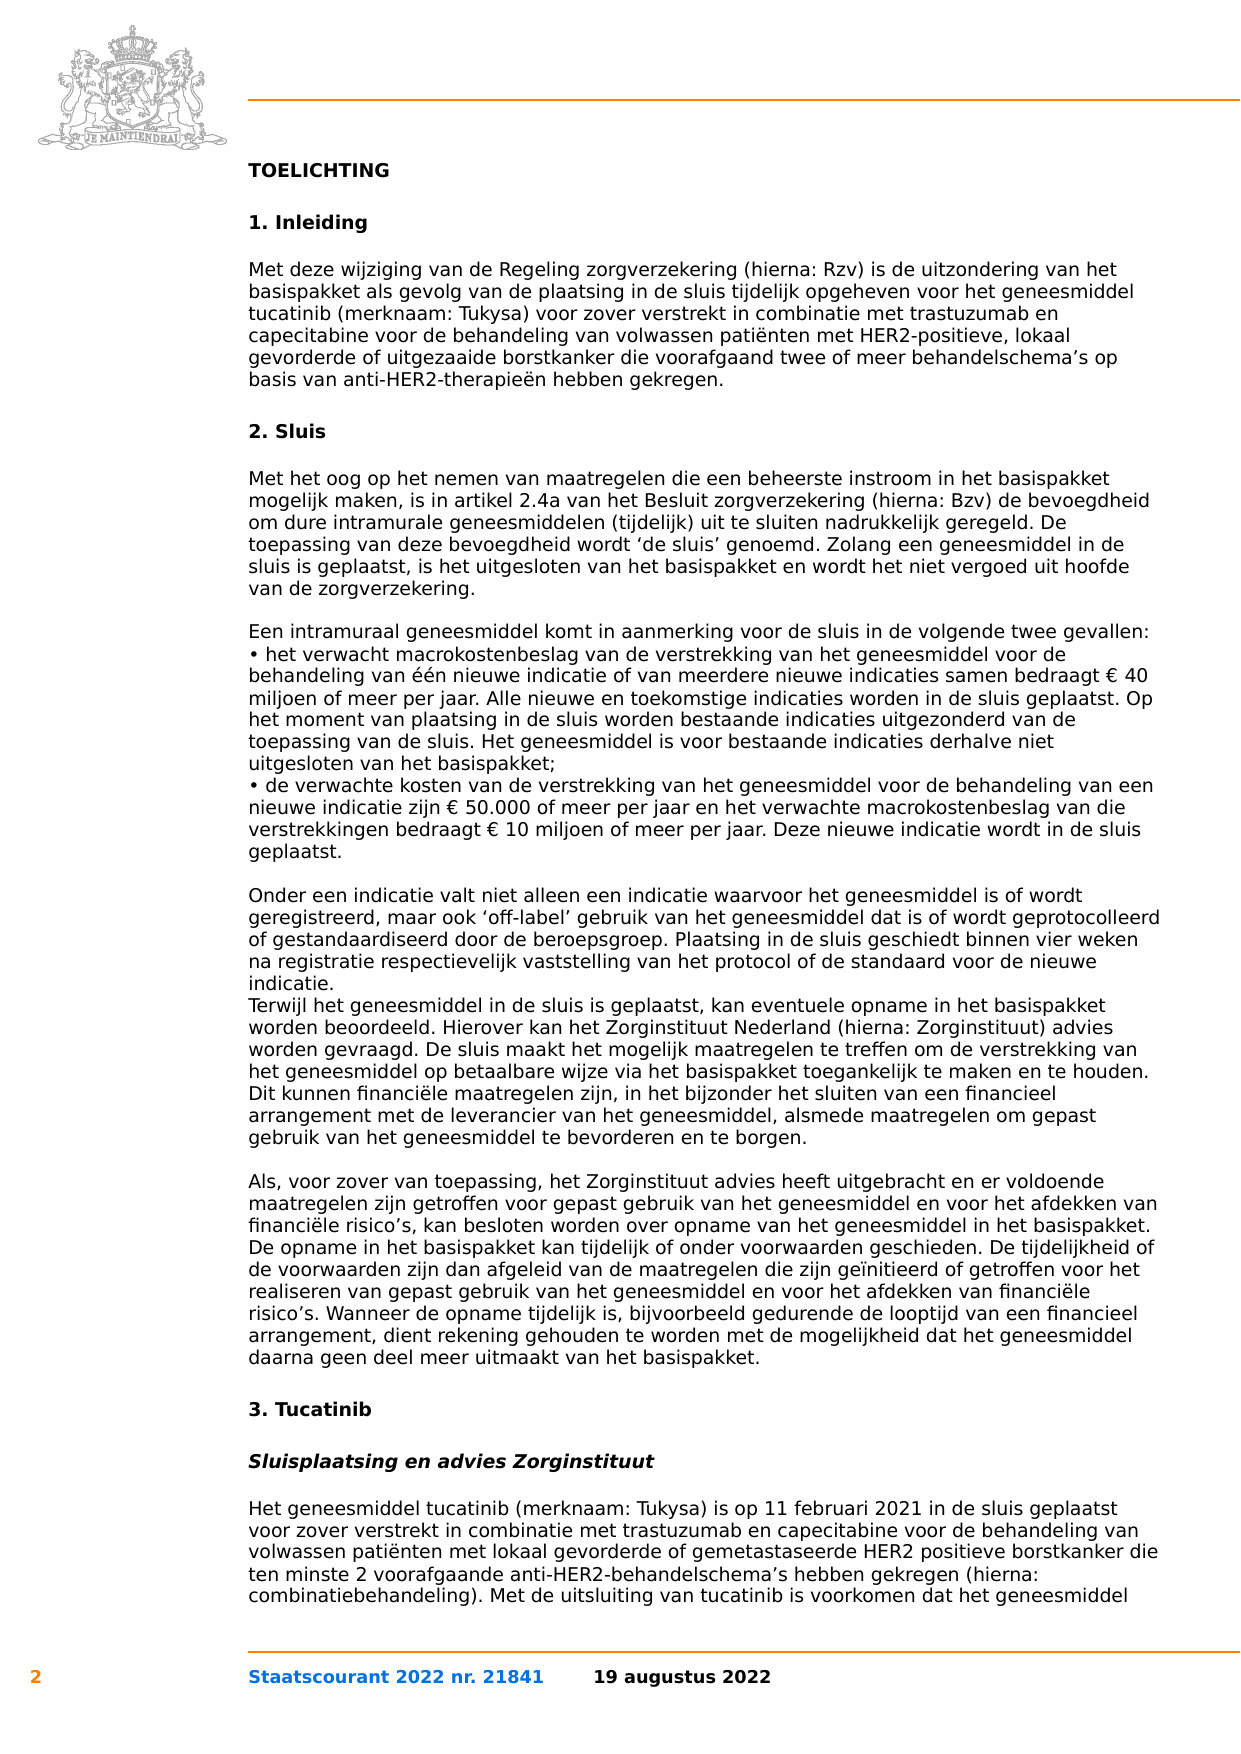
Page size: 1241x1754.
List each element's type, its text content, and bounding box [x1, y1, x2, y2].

subtitle 3. Tucatinib [248, 1398, 1163, 1421]
text Een intramuraal geneesmiddel komt in aanmerking voor de sluis in de volgende twee gevallen: [248, 621, 1163, 643]
subtitle Sluisplaatsing en advies Zorginstituut [248, 1451, 1163, 1472]
subtitle 1. Inleiding [248, 212, 1163, 234]
text Onder een indicatie valt niet alleen een indicatie waarvoor het geneesmiddel is of wordt geregistreerd, maar ook ‘off-label’ gebruik van het geneesmiddel dat is of wordt geprotocolleerd of gestandaardiseerd door de beroepsgroep. Plaatsing in de sluis geschiedt binnen vier weken na registratie respectievelijk vaststelling van het protocol of de standaard voor de nieuwe indicatie. [248, 885, 1163, 995]
text Met het oog op het nemen van maatregelen die een beheerste instroom in het basispakket mogelijk maken, is in artikel 2.4a van het Besluit zorgverzekering (hierna: Bzv) de bevoegdheid om dure intramurale geneesmiddelen (tijdelijk) uit te sluiten nadrukkelijk geregeld. De toepassing van deze bevoegdheid wordt ‘de sluis’ genoemd. Zolang een geneesmiddel in de sluis is geplaatst, is het uitgesloten van het basispakket en wordt het niet vergoed uit hoofde van de zorgverzekering. [248, 468, 1163, 599]
text • de verwachte kosten van de verstrekking van het geneesmiddel voor de behandeling van een nieuwe indicatie zijn € 50.000 of meer per jaar en het verwachte macrokostenbeslag van die verstrekkingen bedraagt € 10 miljoen of meer per jaar. Deze nieuwe indicatie wordt in de sluis geplaatst. [248, 775, 1163, 863]
text Terwijl het geneesmiddel in de sluis is geplaatst, kan eventuele opname in het basispakket worden beoordeeld. Hierover kan het Zorginstituut Nederland (hierna: Zorginstituut) advies worden gevraagd. De sluis maakt het mogelijk maatregelen te treffen om de verstrekking van het geneesmiddel op betaalbare wijze via het basispakket toegankelijk te maken en te houden. Dit kunnen financiële maatregelen zijn, in het bijzonder het sluiten van een financieel arrangement met de leverancier van het geneesmiddel, alsmede maatregelen om gepast gebruik van het geneesmiddel te bevorderen en te borgen. [248, 995, 1163, 1149]
text Het geneesmiddel tucatinib (merknaam: Tukysa) is op 11 februari 2021 in de sluis geplaatst voor zover verstrekt in combinatie met trastuzumab en capecitabine voor de behandeling van volwassen patiënten met lokaal gevorderde of gemetastaseerde HER2 positieve borstkanker die ten minste 2 voorafgaande anti-HER2-behandelschema’s hebben gekregen (hierna: combinatiebehandeling). Met de uitsluiting van tucatinib is voorkomen dat het geneesmiddel [248, 1497, 1163, 1607]
text • het verwacht macrokostenbeslag van de verstrekking van het geneesmiddel voor de behandeling van één nieuwe indicatie of van meerdere nieuwe indicaties samen bedraagt € 40 miljoen of meer per jaar. Alle nieuwe en toekomstige indicaties worden in de sluis geplaatst. Op het moment van plaatsing in de sluis worden bestaande indicaties uitgezonderd van de toepassing van de sluis. Het geneesmiddel is voor bestaande indicaties derhalve niet uitgesloten van het basispakket; [248, 643, 1163, 775]
subtitle 2. Sluis [248, 421, 1163, 443]
subtitle TOELICHTING [248, 160, 1163, 182]
picture [38, 25, 227, 150]
text De opname in het basispakket kan tijdelijk of onder voorwaarden geschieden. De tijdelijkheid of de voorwaarden zijn dan afgeleid van de maatregelen die zijn geïnitieerd of getroffen voor het realiseren van gepast gebruik van het geneesmiddel en voor het afdekken van financiële risico’s. Wanneer de opname tijdelijk is, bijvoorbeeld gedurende de looptijd van een financieel arrangement, dient rekening gehouden te worden met de mogelijkheid dat het geneesmiddel daarna geen deel meer uitmaakt van het basispakket. [248, 1237, 1163, 1368]
text Als, voor zover van toepassing, het Zorginstituut advies heeft uitgebracht en er voldoende maatregelen zijn getroffen voor gepast gebruik van het geneesmiddel en voor het afdekken van financiële risico’s, kan besloten worden over opname van het geneesmiddel in het basispakket. [248, 1171, 1163, 1237]
text Met deze wijziging van de Regeling zorgverzekering (hierna: Rzv) is de uitzondering van het basispakket als gevolg van de plaatsing in de sluis tijdelijk opgeheven voor het geneesmiddel tucatinib (merknaam: Tukysa) voor zover verstrekt in combinatie met trastuzumab en capecitabine voor de behandeling van volwassen patiënten met HER2-positieve, lokaal gevorderde of uitgezaaide borstkanker die voorafgaand twee of meer behandelschema’s op basis van anti-HER2-therapieën hebben gekregen. [248, 259, 1163, 391]
